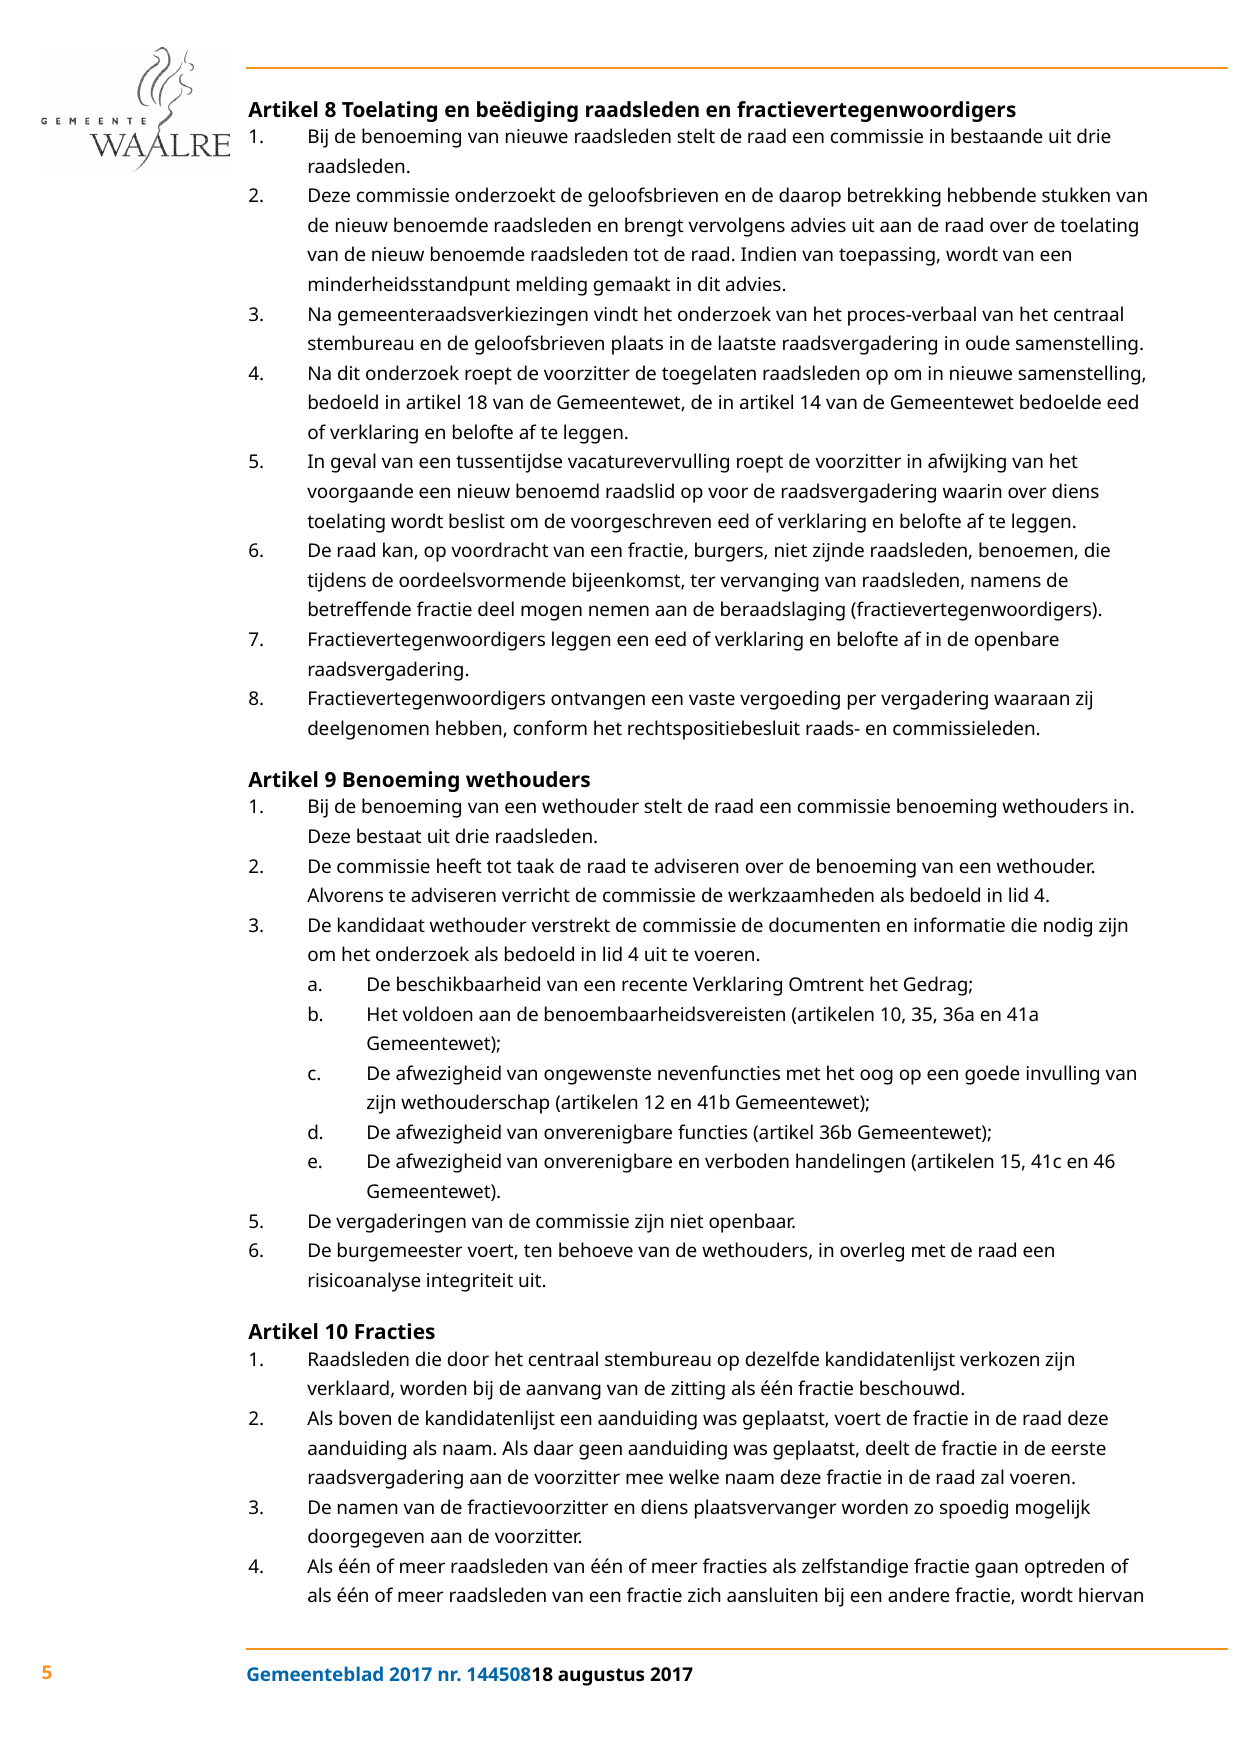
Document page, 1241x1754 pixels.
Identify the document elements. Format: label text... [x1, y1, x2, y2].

text Artikel 10 Fracties [248, 1317, 1152, 1346]
text Artikel 9 Benoeming wethouders [248, 765, 1152, 794]
list De kandidaat wethouder verstrekt de commissie de documenten en informatie die nodig zijn om het onderzoek als bedoeld in lid 4 uit te voeren. [248, 912, 1152, 967]
list Bij de benoeming van nieuwe raadsleden stelt de raad een commissie in bestaande uit drie raadsleden. [248, 123, 1152, 178]
picture [41, 47, 231, 172]
list Fractievertegenwoordigers ontvangen een vaste vergoeding per vergadering waaraan zij deelgenomen hebben, conform het rechtspositiebesluit raads- en commissieleden. [248, 685, 1152, 741]
list De afwezigheid van ongewenste nevenfuncties met het oog op een goede invulling van zijn wethouderschap (artikelen 12 en 41b Gemeentewet); [307, 1060, 1152, 1115]
list Fractievertegenwoordigers leggen een eed of verklaring en belofte af in de openbare raadsvergadering. [248, 626, 1152, 681]
list De vergaderingen van de commissie zijn niet openbaar. [248, 1208, 1152, 1234]
list De raad kan, op voordracht van een fractie, burgers, niet zijnde raadsleden, benoemen, die tijdens de oordeelsvormende bijeenkomst, ter vervanging van raadsleden, namens de betreffende fractie deel mogen nemen aan de beraadslaging (fractievertegenwoordigers). [248, 537, 1152, 622]
list De beschikbaarheid van een recente Verklaring Omtrent het Gedrag; [307, 971, 1152, 997]
list Als één of meer raadsleden van één of meer fracties als zelfstandige fractie gaan optreden of als één of meer raadsleden van een fractie zich aansluiten bij een andere fractie, wordt hiervan [248, 1553, 1152, 1608]
list De commissie heeft tot taak de raad te adviseren over de benoeming van een wethouder. Alvorens te adviseren verricht de commissie de werkzaamheden als bedoeld in lid 4. [248, 853, 1152, 908]
list Na gemeenteraadsverkiezingen vindt het onderzoek van het proces-verbaal van het centraal stembureau en de geloofsbrieven plaats in de laatste raadsvergadering in oude samenstelling. [248, 301, 1152, 356]
list Bij de benoeming van een wethouder stelt de raad een commissie benoeming wethouders in. Deze bestaat uit drie raadsleden. [248, 794, 1152, 849]
list Na dit onderzoek roept de voorzitter de toegelaten raadsleden op om in nieuwe samenstelling, bedoeld in artikel 18 van de Gemeentewet, de in artikel 14 van de Gemeentewet bedoelde eed of verklaring en belofte af te leggen. [248, 360, 1152, 445]
list De burgemeester voert, ten behoeve van de wethouders, in overleg met de raad een risicoanalyse integriteit uit. [248, 1237, 1152, 1293]
text Artikel 8 Toelating en beëdiging raadsleden en fractievertegenwoordigers [248, 95, 1152, 123]
list De afwezigheid van onverenigbare en verboden handelingen (artikelen 15, 41c en 46 Gemeentewet). [307, 1149, 1152, 1204]
list In geval van een tussentijdse vacaturevervulling roept de voorzitter in afwijking van het voorgaande een nieuw benoemd raadslid op voor de raadsvergadering waarin over diens toelating wordt beslist om de voorgeschreven eed of verklaring en belofte af te leggen. [248, 449, 1152, 533]
list Deze commissie onderzoekt de geloofsbrieven en de daarop betrekking hebbende stukken van de nieuw benoemde raadsleden en brengt vervolgens advies uit aan de raad over de toelating van de nieuw benoemde raadsleden tot de raad. Indien van toepassing, wordt van een minderheidsstandpunt melding gemaakt in dit advies. [248, 182, 1152, 297]
list De afwezigheid van onverenigbare functies (artikel 36b Gemeentewet); [307, 1119, 1152, 1145]
list Het voldoen aan de benoembaarheidsvereisten (artikelen 10, 35, 36a en 41a Gemeentewet); [307, 1001, 1152, 1056]
list Raadsleden die door het centraal stembureau op dezelfde kandidatenlijst verkozen zijn verklaard, worden bij de aanvang van de zitting als één fractie beschouwd. [248, 1346, 1152, 1401]
list De namen van de fractievoorzitter en diens plaatsvervanger worden zo spoedig mogelijk doorgegeven aan de voorzitter. [248, 1494, 1152, 1549]
list Als boven de kandidatenlijst een aanduiding was geplaatst, voert de fractie in de raad deze aanduiding als naam. Als daar geen aanduiding was geplaatst, deelt de fractie in de eerste raadsvergadering aan de voorzitter mee welke naam deze fractie in de raad zal voeren. [248, 1405, 1152, 1490]
